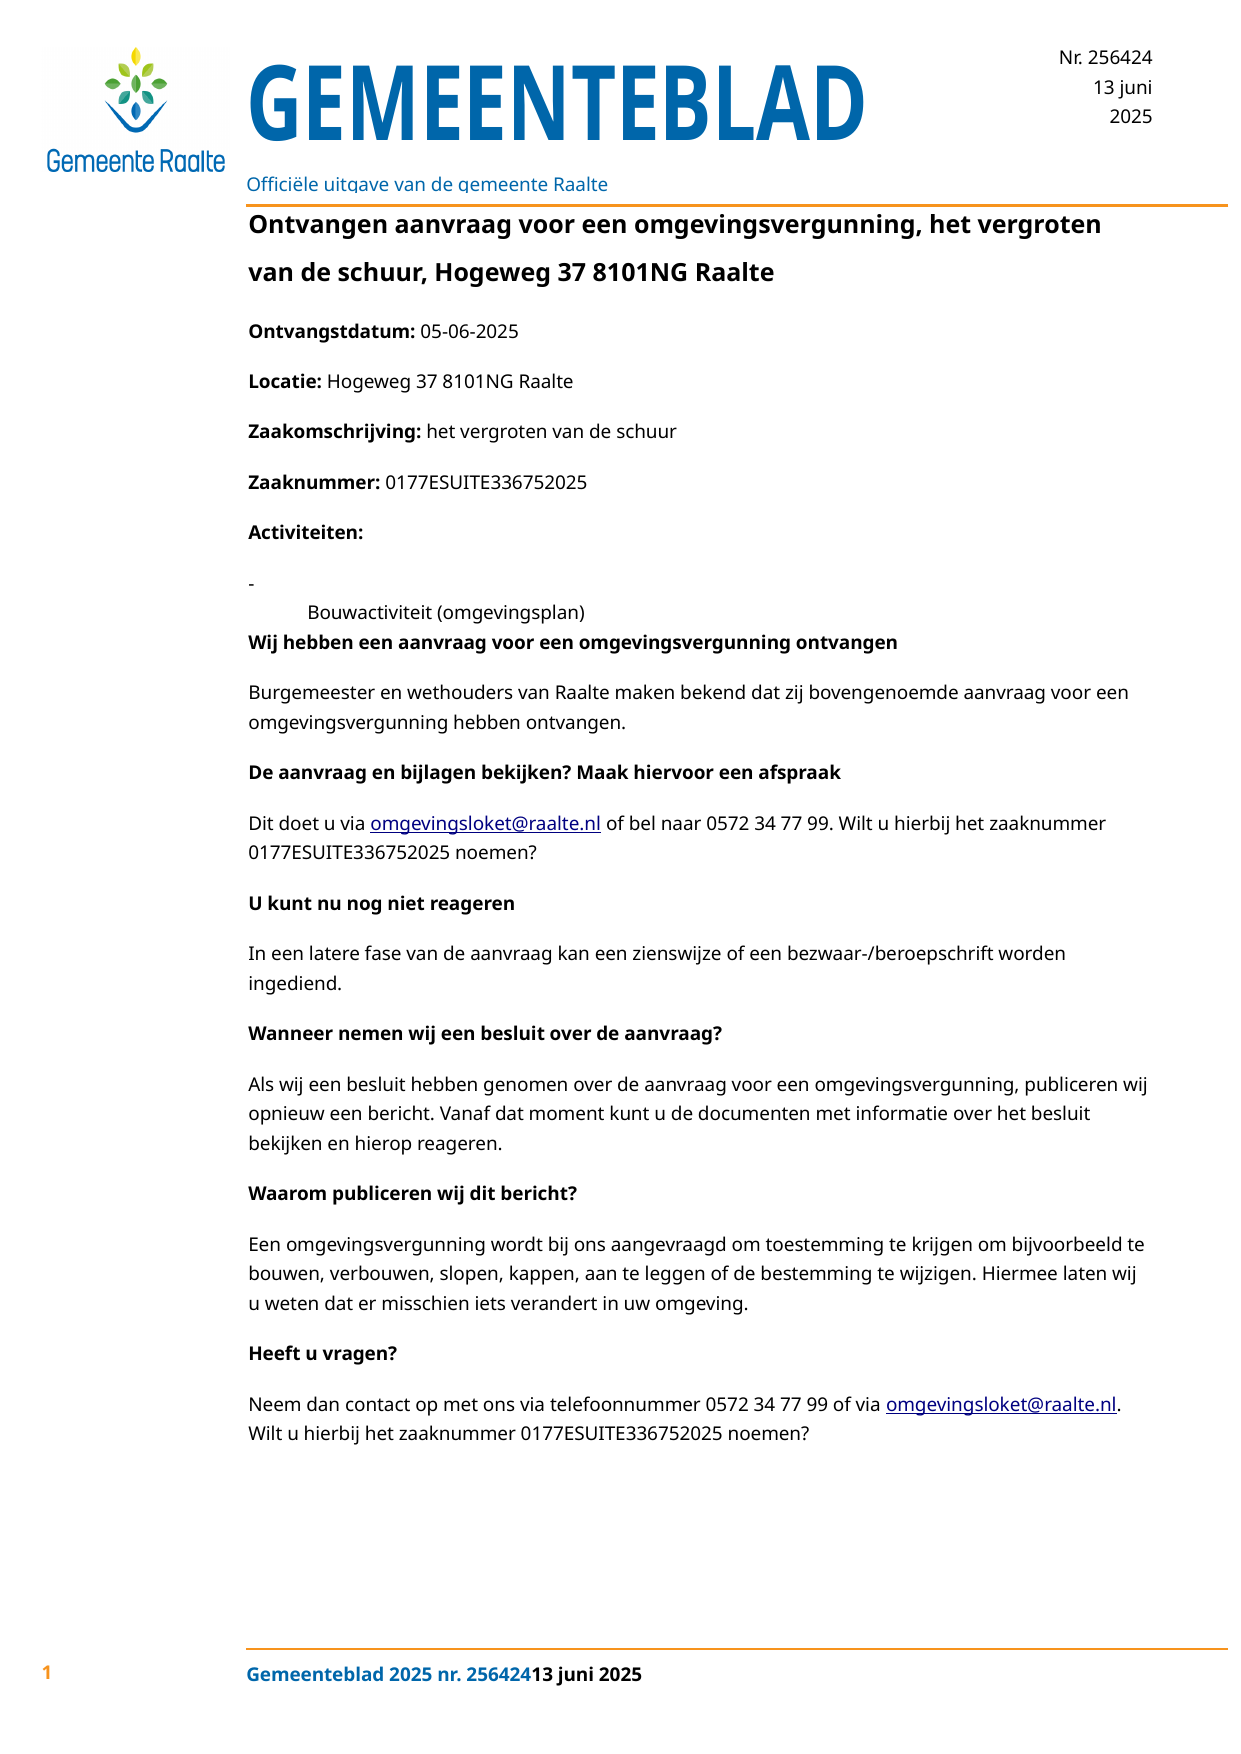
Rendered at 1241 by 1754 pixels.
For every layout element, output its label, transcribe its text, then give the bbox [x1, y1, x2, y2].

text U kunt nu nog niet reageren [248, 890, 1152, 916]
text Heeft u vragen? [248, 1340, 1152, 1366]
picture [41, 47, 231, 172]
text Als wij een besluit hebben genomen over de aanvraag voor een omgevingsvergunning, publiceren wij opnieuw een bericht. Vanaf dat moment kunt u de documenten met informatie over het besluit bekijken en hierop reageren. [248, 1071, 1152, 1156]
text Wanneer nemen wij een besluit over de aanvraag? [248, 1020, 1152, 1046]
text Ontvangen aanvraag voor een omgevingsvergunning, het vergroten van de schuur, Hogeweg 37 8101NG Raalte [248, 207, 1152, 288]
text Dit doet u via omgevingsloket@raalte.nl of bel naar 0572 34 77 99. Wilt u hierbij het zaaknummer 0177ESUITE336752025 noemen? [248, 810, 1152, 865]
text In een latere fase van de aanvraag kan een zienswijze of een bezwaar-/beroepschrift worden ingediend. [248, 940, 1152, 996]
text Waarom publiceren wij dit bericht? [248, 1180, 1152, 1206]
text Locatie: Hogeweg 37 8101NG Raalte [248, 368, 1152, 394]
text Neem dan contact op met ons via telefoonnummer 0572 34 77 99 of via omgevingsloket@raalte.nl. Wilt u hierbij het zaaknummer 0177ESUITE336752025 noemen? [248, 1391, 1152, 1446]
text Activiteiten: [248, 519, 1152, 545]
text Zaaknummer: 0177ESUITE336752025 [248, 469, 1152, 495]
text Wij hebben een aanvraag voor een omgevingsvergunning ontvangen [248, 629, 1152, 655]
text Een omgevingsvergunning wordt bij ons aangevraagd om toestemming te krijgen om bijvoorbeeld te bouwen, verbouwen, slopen, kappen, aan te leggen of de bestemming te wijzigen. Hiermee laten wij u weten dat er misschien iets verandert in uw omgeving. [248, 1231, 1152, 1316]
text Zaakomschrijving: het vergroten van de schuur [248, 419, 1152, 444]
text Burgemeester en wethouders van Raalte maken bekend dat zij bovengenoemde aanvraag voor een omgevingsvergunning hebben ontvangen. [248, 679, 1152, 735]
text Ontvangstdatum: 05-06-2025 [248, 318, 1152, 344]
list Bouwactiviteit (omgevingsplan) [248, 599, 1152, 625]
text De aanvraag en bijlagen bekijken? Maak hiervoor een afspraak [248, 759, 1152, 785]
